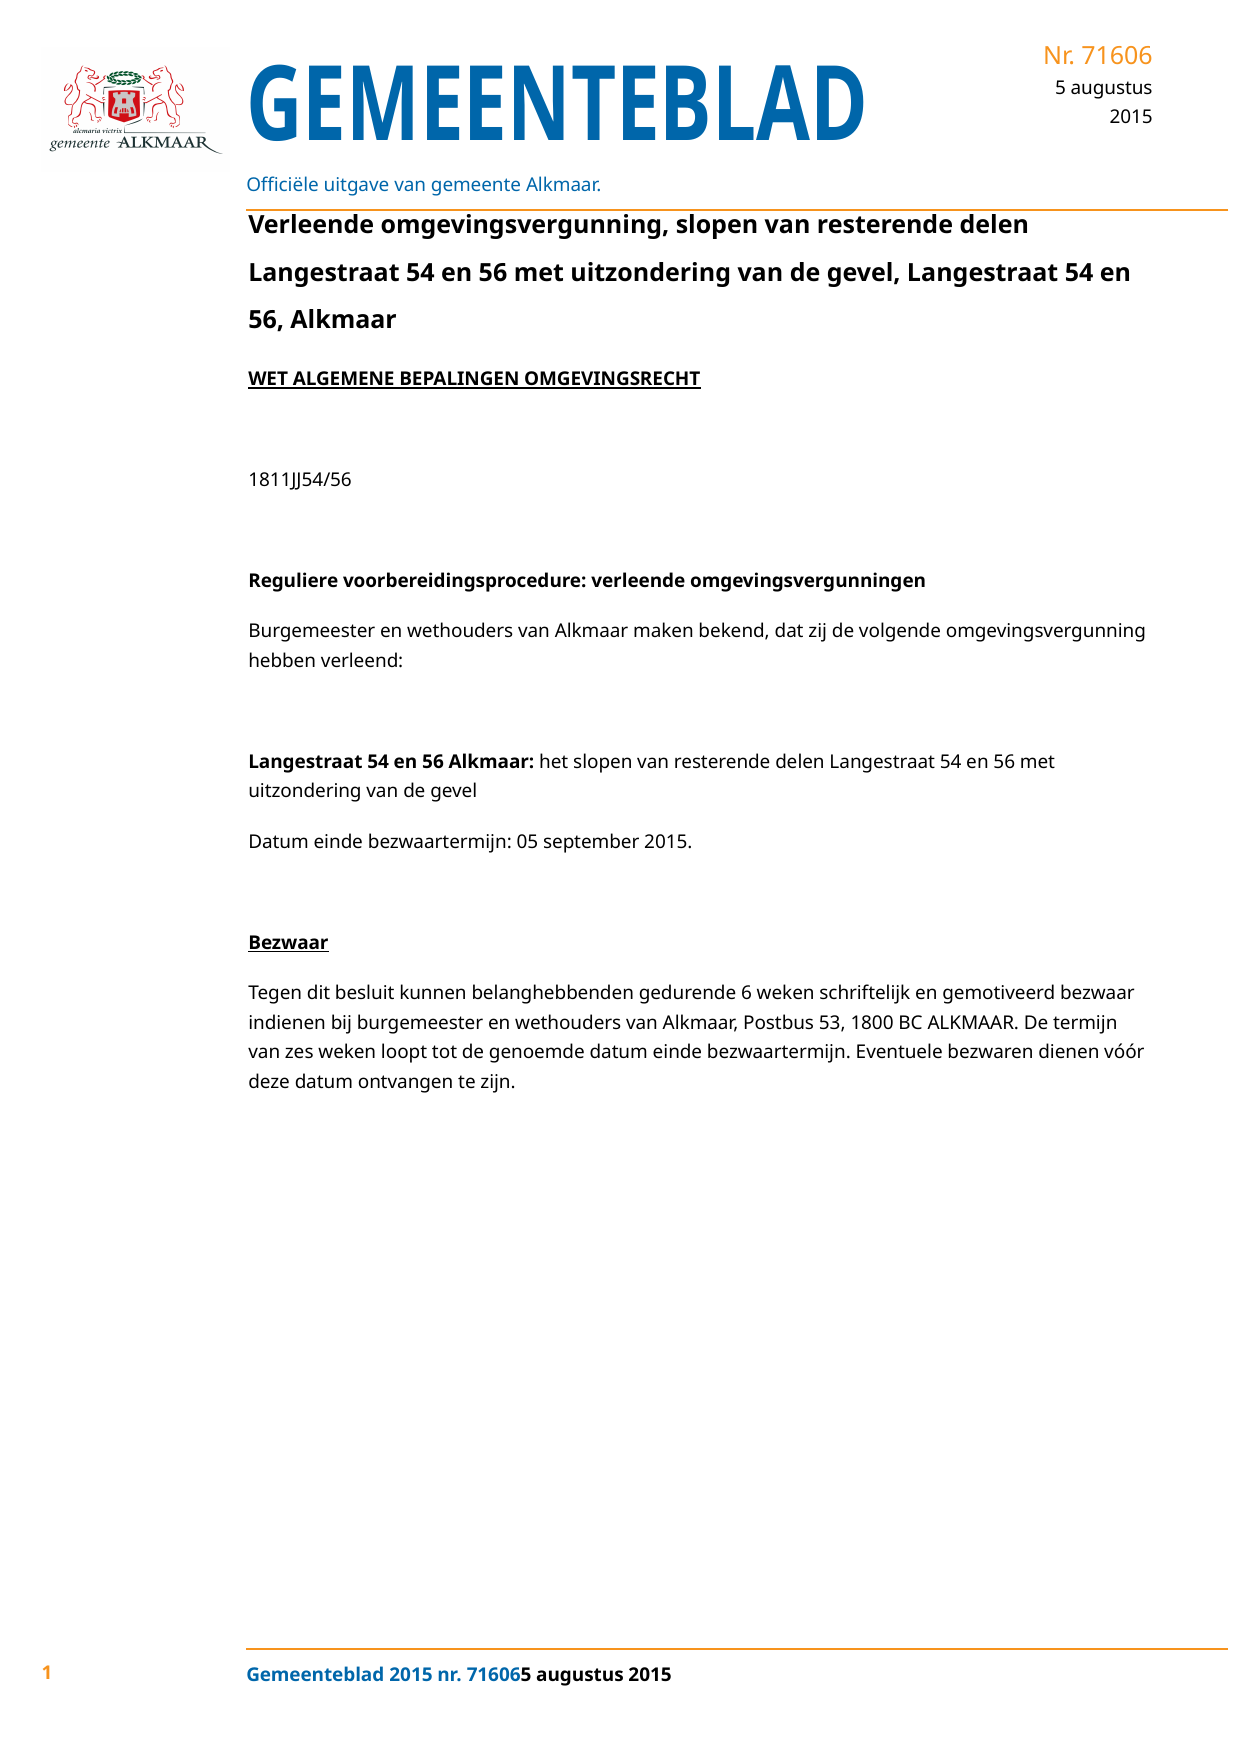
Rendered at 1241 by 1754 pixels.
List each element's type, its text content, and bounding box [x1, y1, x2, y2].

text Reguliere voorbereidingsprocedure: verleende omgevingsvergunningen [248, 567, 1152, 593]
text Langestraat 54 en 56 Alkmaar: het slopen van resterende delen Langestraat 54 en 56 met uitzondering van de gevel [248, 748, 1152, 803]
text Bezwaar [248, 929, 1152, 954]
text Tegen dit besluit kunnen belanghebbenden gedurende 6 weken schriftelijk en gemotiveerd bezwaar indienen bij burgemeester en wethouders van Alkmaar, Postbus 53, 1800 BC ALKMAAR. De termijn van zes weken loopt tot de genoemde datum einde bezwaartermijn. Eventuele bezwaren dienen vóór deze datum ontvangen te zijn. [248, 979, 1152, 1094]
text Burgemeester en wethouders van Alkmaar maken bekend, dat zij de volgende omgevingsvergunning hebben verleend: [248, 618, 1152, 673]
text 1811JJ54/56 [248, 466, 1152, 492]
picture [41, 47, 231, 172]
text Verleende omgevingsvergunning, slopen van resterende delen Langestraat 54 en 56 met uitzondering van de gevel, Langestraat 54 en 56, Alkmaar [248, 211, 1152, 336]
text Datum einde bezwaartermijn: 05 september 2015. [248, 828, 1152, 854]
text WET ALGEMENE BEPALINGEN OMGEVINGSRECHT [248, 366, 1152, 391]
